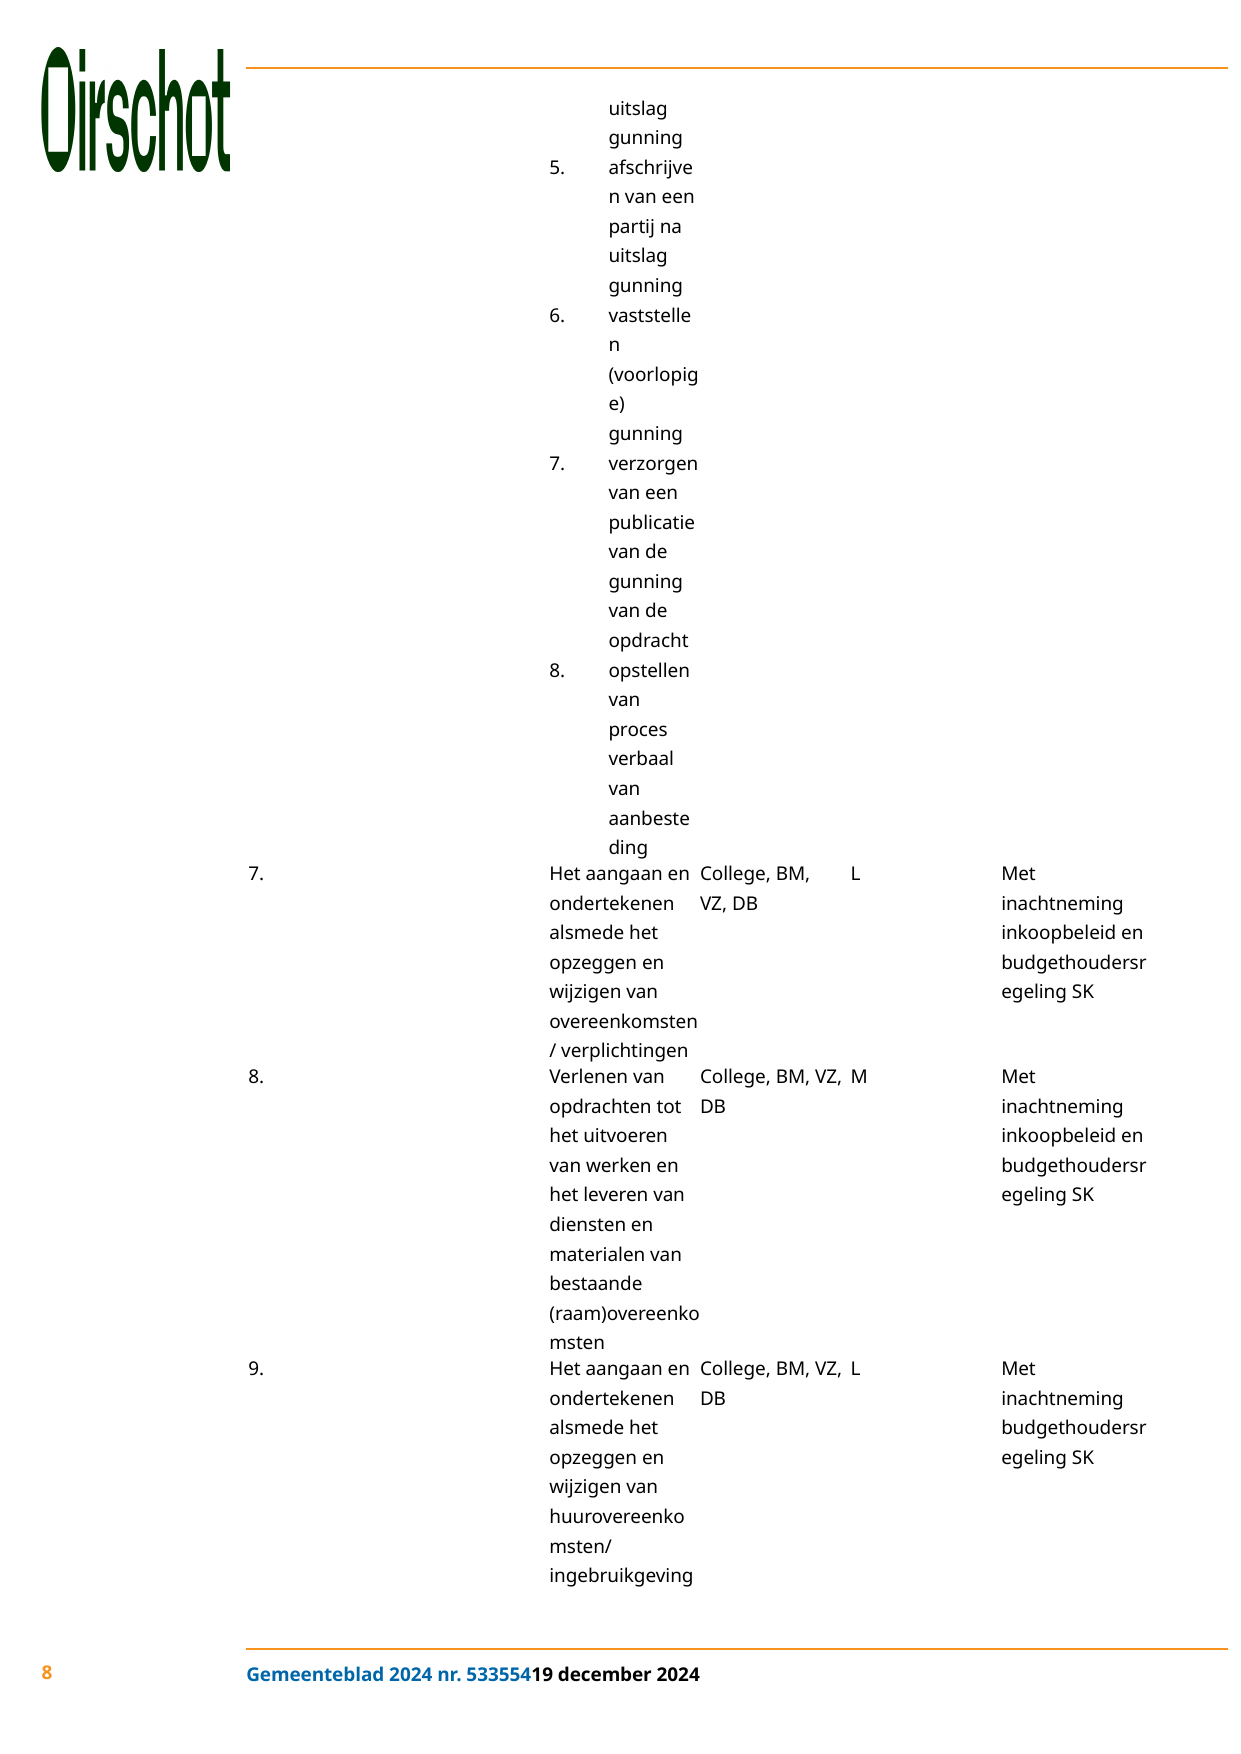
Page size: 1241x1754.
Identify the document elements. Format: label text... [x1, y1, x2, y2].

table_cell Met inachtneming inkoopbeleid en budgethoudersregeling SK [1001, 1063, 1152, 1355]
table_cell [248, 95, 398, 860]
table_cell [399, 95, 549, 860]
table_cell Met inachtneming inkoopbeleid en budgethoudersregeling SK [1001, 860, 1152, 1063]
picture [41, 47, 231, 172]
table_cell [399, 1355, 549, 1588]
table_cell [700, 95, 850, 860]
table_cell [248, 1355, 398, 1588]
table_cell [850, 95, 1001, 860]
table_cell College, BM, VZ, DB [700, 1355, 850, 1588]
table_cell [248, 1063, 398, 1355]
table_cell Het aangaan en ondertekenen alsmede het opzeggen en wijzigen van huurovereenkomsten/ ingebruikgeving [549, 1355, 700, 1588]
table_cell Het aangaan en ondertekenen alsmede het opzeggen en wijzigen van overeenkomsten/ verplichtingen [549, 860, 700, 1063]
table_cell uitslag gunning afschrijven van een partij na uitslag gunning vaststellen (voorlopige) gunning verzorgen van een publicatie van de gunning van de opdracht opstellen van proces verbaal van aanbesteding [549, 95, 700, 860]
table_cell [1001, 95, 1152, 860]
table_cell Met inachtneming budgethoudersregeling SK [1001, 1355, 1152, 1588]
table_cell College, BM, VZ, DB [700, 860, 850, 1063]
table_cell [248, 860, 398, 1063]
table_cell [399, 1063, 549, 1355]
table_cell M [850, 1063, 1001, 1355]
table_cell L [850, 1355, 1001, 1588]
table_cell Verlenen van opdrachten tot het uitvoeren van werken en het leveren van diensten en materialen van bestaande (raam)overeenkomsten [549, 1063, 700, 1355]
table_cell College, BM, VZ, DB [700, 1063, 850, 1355]
table_cell L [850, 860, 1001, 1063]
table_cell [399, 860, 549, 1063]
